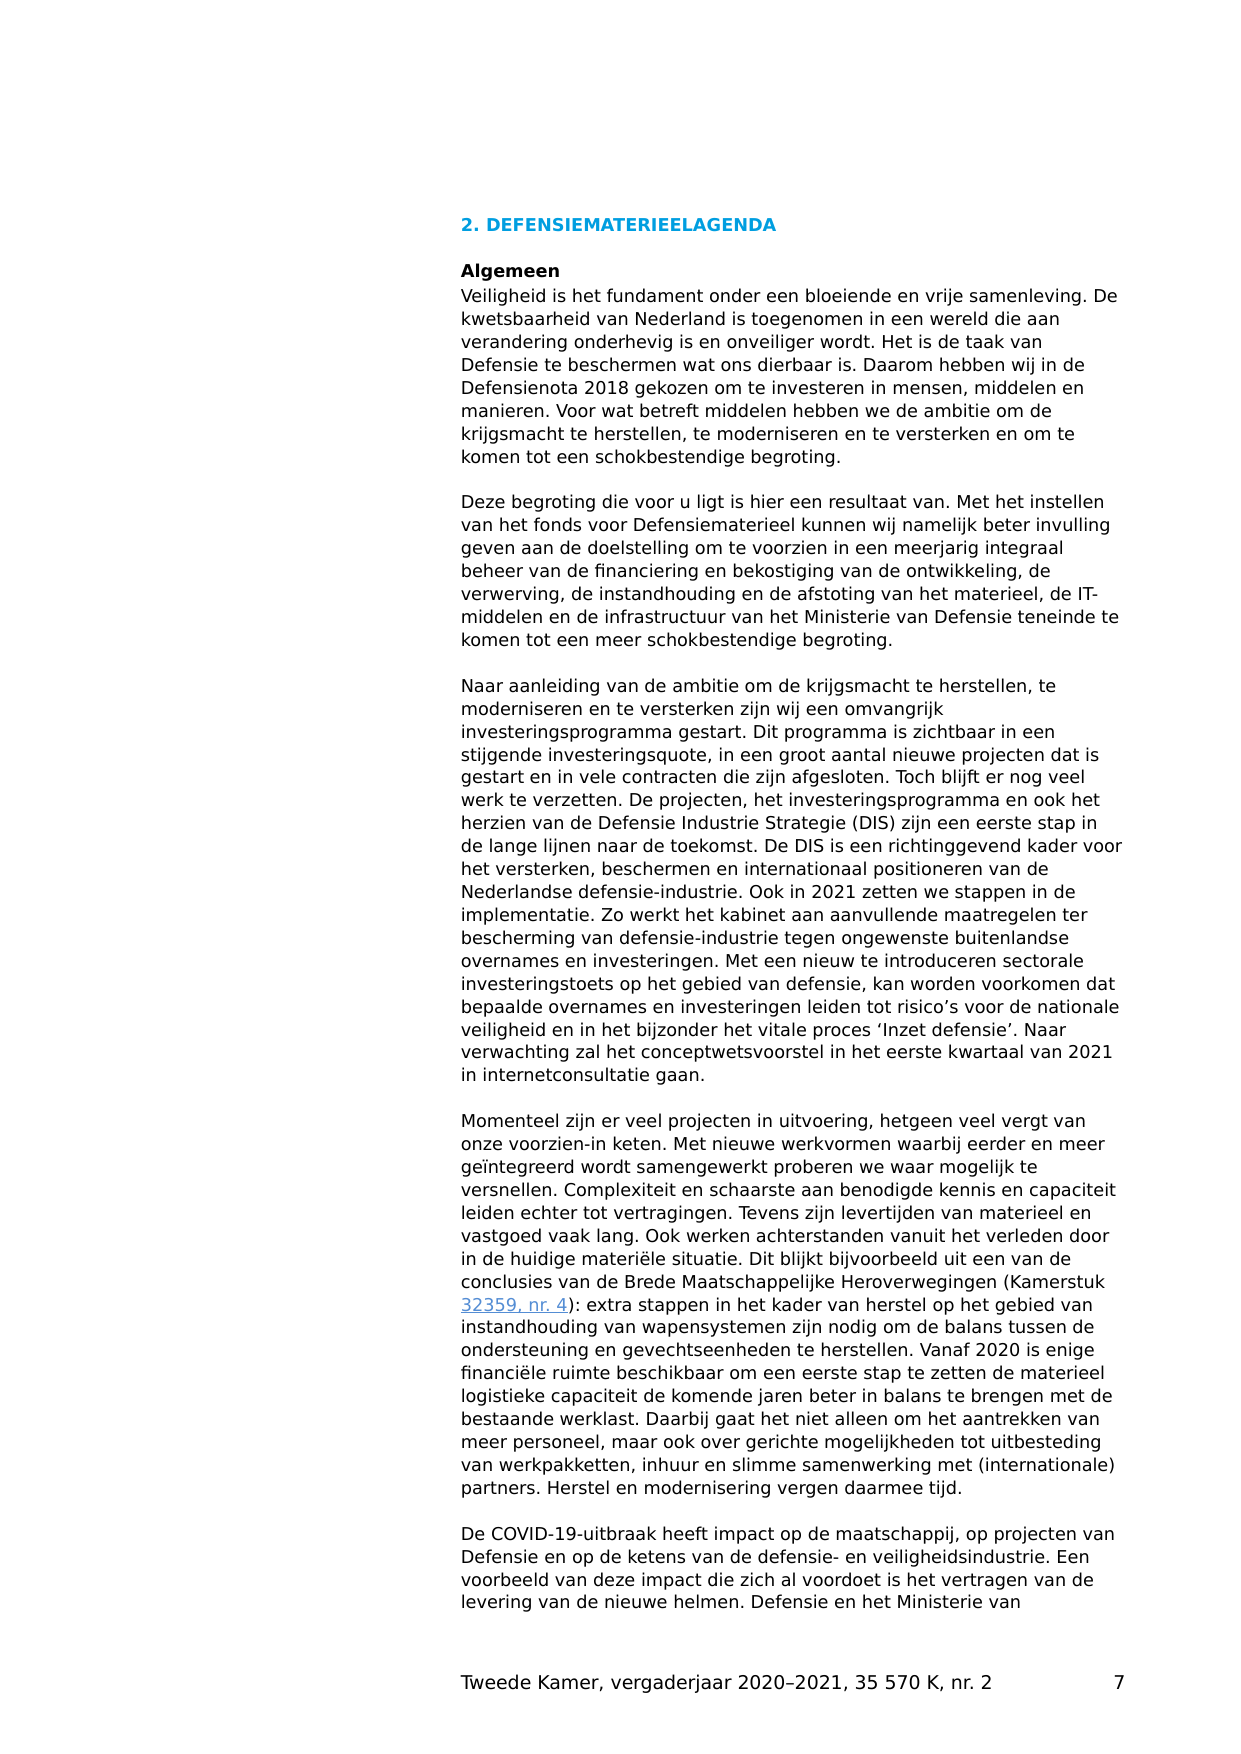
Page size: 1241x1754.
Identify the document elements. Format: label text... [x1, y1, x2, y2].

text Deze begroting die voor u ligt is hier een resultaat van. Met het instellen van het fonds voor Defensiematerieel kunnen wij namelijk beter invulling geven aan de doelstelling om te voorzien in een meerjarig integraal beheer van de financiering en bekostiging van de ontwikkeling, de verwerving, de instandhouding en de afstoting van het materieel, de IT-middelen en de infrastructuur van het Ministerie van Defensie teneinde te komen tot een meer schokbestendige begroting. [461, 491, 1125, 651]
text De COVID-19-uitbraak heeft impact op de maatschappij, op projecten van Defensie en op de ketens van de defensie- en veiligheidsindustrie. Een voorbeeld van deze impact die zich al voordoet is het vertragen van de levering van de nieuwe helmen. Defensie en het Ministerie van [461, 1522, 1125, 1613]
text Naar aanleiding van de ambitie om de krijgsmacht te herstellen, te moderniseren en te versterken zijn wij een omvangrijk investeringsprogramma gestart. Dit programma is zichtbaar in een stijgende investeringsquote, in een groot aantal nieuwe projecten dat is gestart en in vele contracten die zijn afgesloten. Toch blijft er nog veel werk te verzetten. De projecten, het investeringsprogramma en ook het herzien van de Defensie Industrie Strategie (DIS) zijn een eerste stap in de lange lijnen naar de toekomst. De DIS is een richtinggevend kader voor het versterken, beschermen en internationaal positioneren van de Nederlandse defensie-industrie. Ook in 2021 zetten we stappen in de implementatie. Zo werkt het kabinet aan aanvullende maatregelen ter bescherming van defensie-industrie tegen ongewenste buitenlandse overnames en investeringen. Met een nieuw te introduceren sectorale investeringstoets op het gebied van defensie, kan worden voorkomen dat bepaalde overnames en investeringen leiden tot risico’s voor de nationale veiligheid en in het bijzonder het vitale proces ‘Inzet defensie’. Naar verwachting zal het conceptwetsvoorstel in het eerste kwartaal van 2021 in internetconsultatie gaan. [461, 674, 1125, 1086]
text Momenteel zijn er veel projecten in uitvoering, hetgeen veel vergt van onze voorzien-in keten. Met nieuwe werkvormen waarbij eerder en meer geïntegreerd wordt samengewerkt proberen we waar mogelijk te versnellen. Complexiteit en schaarste aan benodigde kennis en capaciteit leiden echter tot vertragingen. Tevens zijn levertijden van materieel en vastgoed vaak lang. Ook werken achterstanden vanuit het verleden door in de huidige materiële situatie. Dit blijkt bijvoorbeeld uit een van de conclusies van de Brede Maatschappelijke Heroverwegingen (Kamerstuk 32359, nr. 4): extra stappen in het kader van herstel op het gebied van instandhouding van wapensystemen zijn nodig om de balans tussen de ondersteuning en gevechtseenheden te herstellen. Vanaf 2020 is enige financiële ruimte beschikbaar om een eerste stap te zetten de materieel logistieke capaciteit de komende jaren beter in balans te brengen met de bestaande werklast. Daarbij gaat het niet alleen om het aantrekken van meer personeel, maar ook over gerichte mogelijkheden tot uitbesteding van werkpakketten, inhuur en slimme samenwerking met (internationale) partners. Herstel en modernisering vergen daarmee tijd. [461, 1109, 1125, 1499]
title 2. DEFENSIEMATERIEELAGENDA [461, 213, 1125, 236]
text Veiligheid is het fundament onder een bloeiende en vrije samenleving. De kwetsbaarheid van Nederland is toegenomen in een wereld die aan verandering onderhevig is en onveiliger wordt. Het is de taak van Defensie te beschermen wat ons dierbaar is. Daarom hebben wij in de Defensienota 2018 gekozen om te investeren in mensen, middelen en manieren. Voor wat betreft middelen hebben we de ambitie om de krijgsmacht te herstellen, te moderniseren en te versterken en om te komen tot een schokbestendige begroting. [461, 284, 1125, 468]
text Algemeen [461, 259, 1125, 282]
